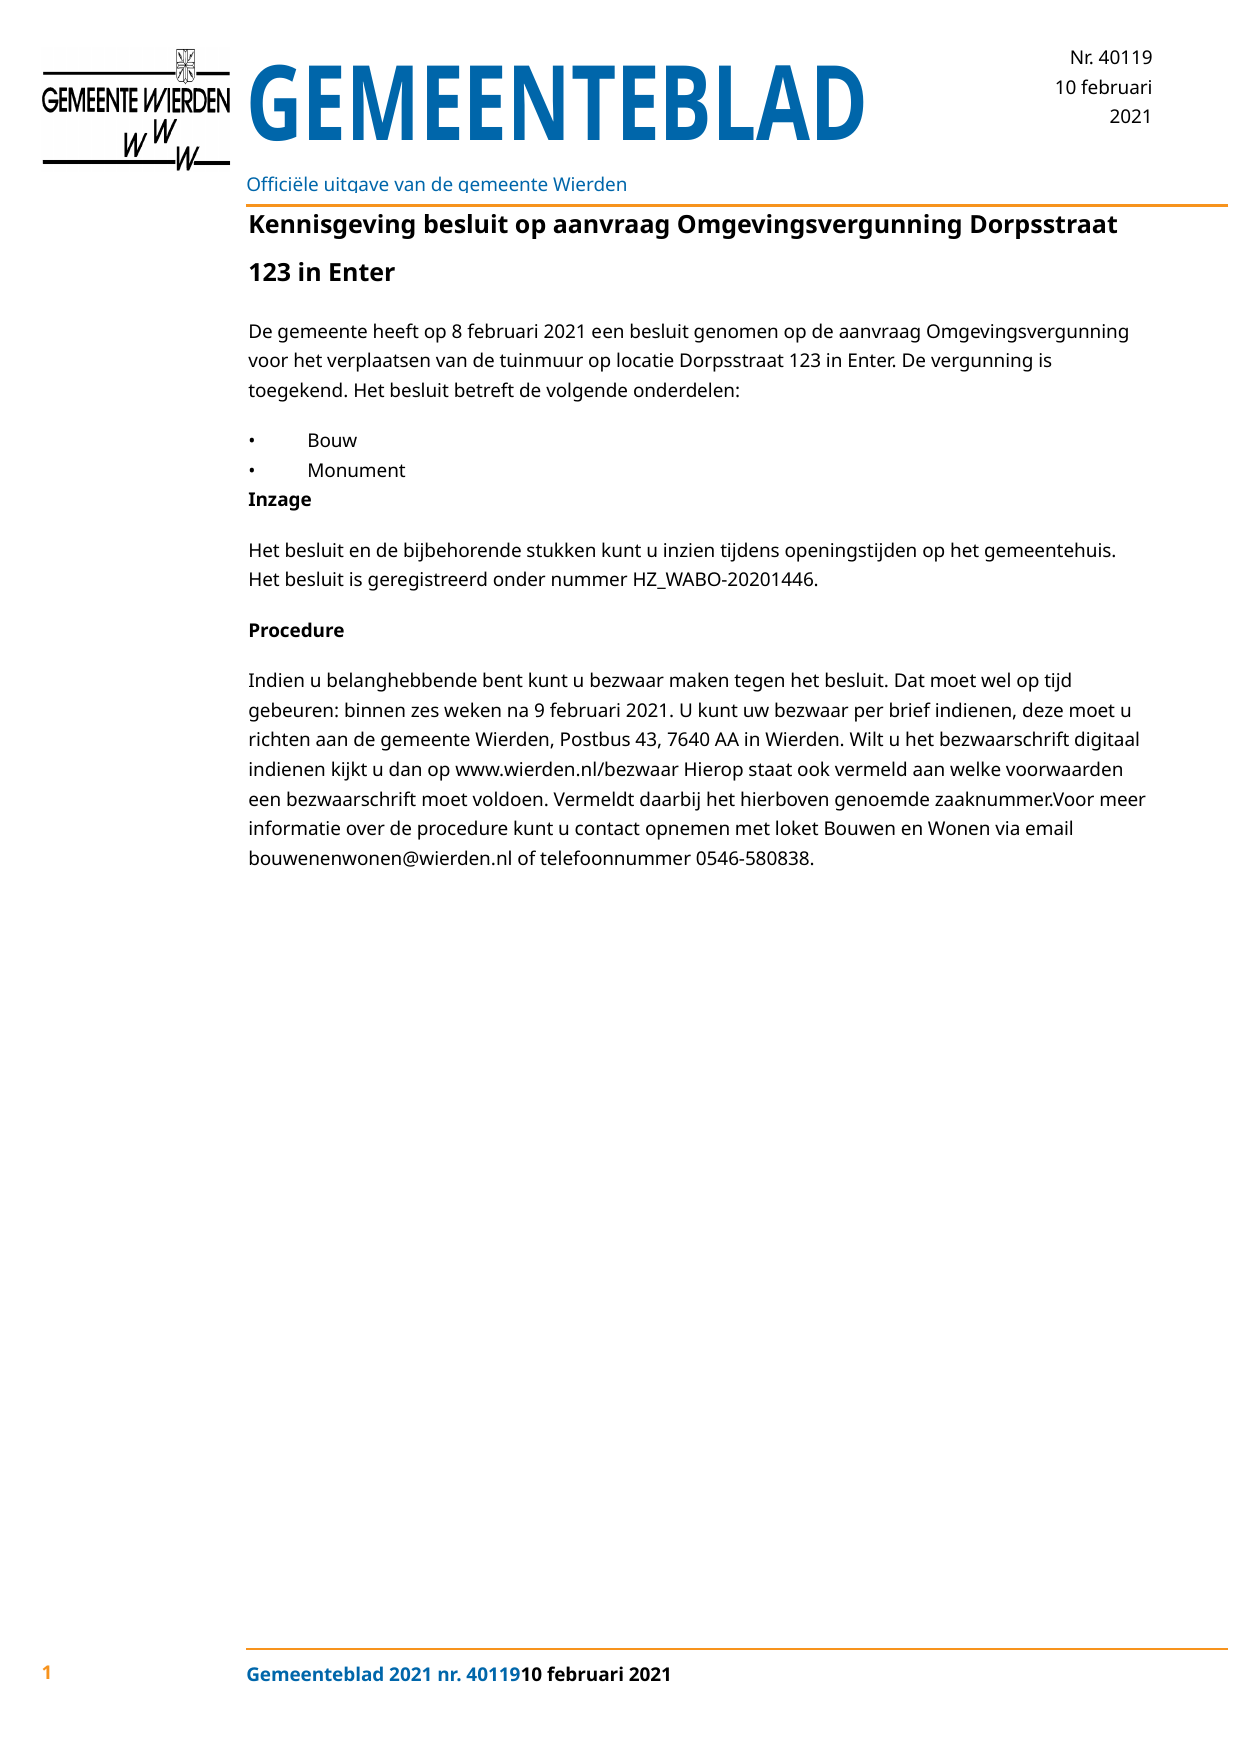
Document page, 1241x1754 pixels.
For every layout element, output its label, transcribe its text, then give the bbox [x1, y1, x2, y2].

text De gemeente heeft op 8 februari 2021 een besluit genomen op de aanvraag Omgevingsvergunning voor het verplaatsen van de tuinmuur op locatie Dorpsstraat 123 in Enter. De vergunning is toegekend. Het besluit betreft de volgende onderdelen: [248, 318, 1152, 403]
list Bouw [248, 427, 1152, 453]
list Monument [248, 457, 1152, 483]
text Indien u belanghebbende bent kunt u bezwaar maken tegen het besluit. Dat moet wel op tijd gebeuren: binnen zes weken na 9 februari 2021. U kunt uw bezwaar per brief indienen, deze moet u richten aan de gemeente Wierden, Postbus 43, 7640 AA in Wierden. Wilt u het bezwaarschrift digitaal indienen kijkt u dan op www.wierden.nl/bezwaar Hierop staat ook vermeld aan welke voorwaarden een bezwaarschrift moet voldoen. Vermeldt daarbij het hierboven genoemde zaaknummer.Voor meer informatie over de procedure kunt u contact opnemen met loket Bouwen en Wonen via email bouwenenwonen@wierden.nl of telefoonnummer 0546-580838. [248, 667, 1152, 871]
text Kennisgeving besluit op aanvraag Omgevingsvergunning Dorpsstraat 123 in Enter [248, 207, 1152, 288]
text Het besluit en de bijbehorende stukken kunt u inzien tijdens openingstijden op het gemeentehuis. Het besluit is geregistreerd onder nummer HZ_WABO-20201446. [248, 537, 1152, 592]
text Procedure [248, 617, 1152, 643]
text Inzage [248, 487, 1152, 512]
picture [41, 47, 231, 172]
